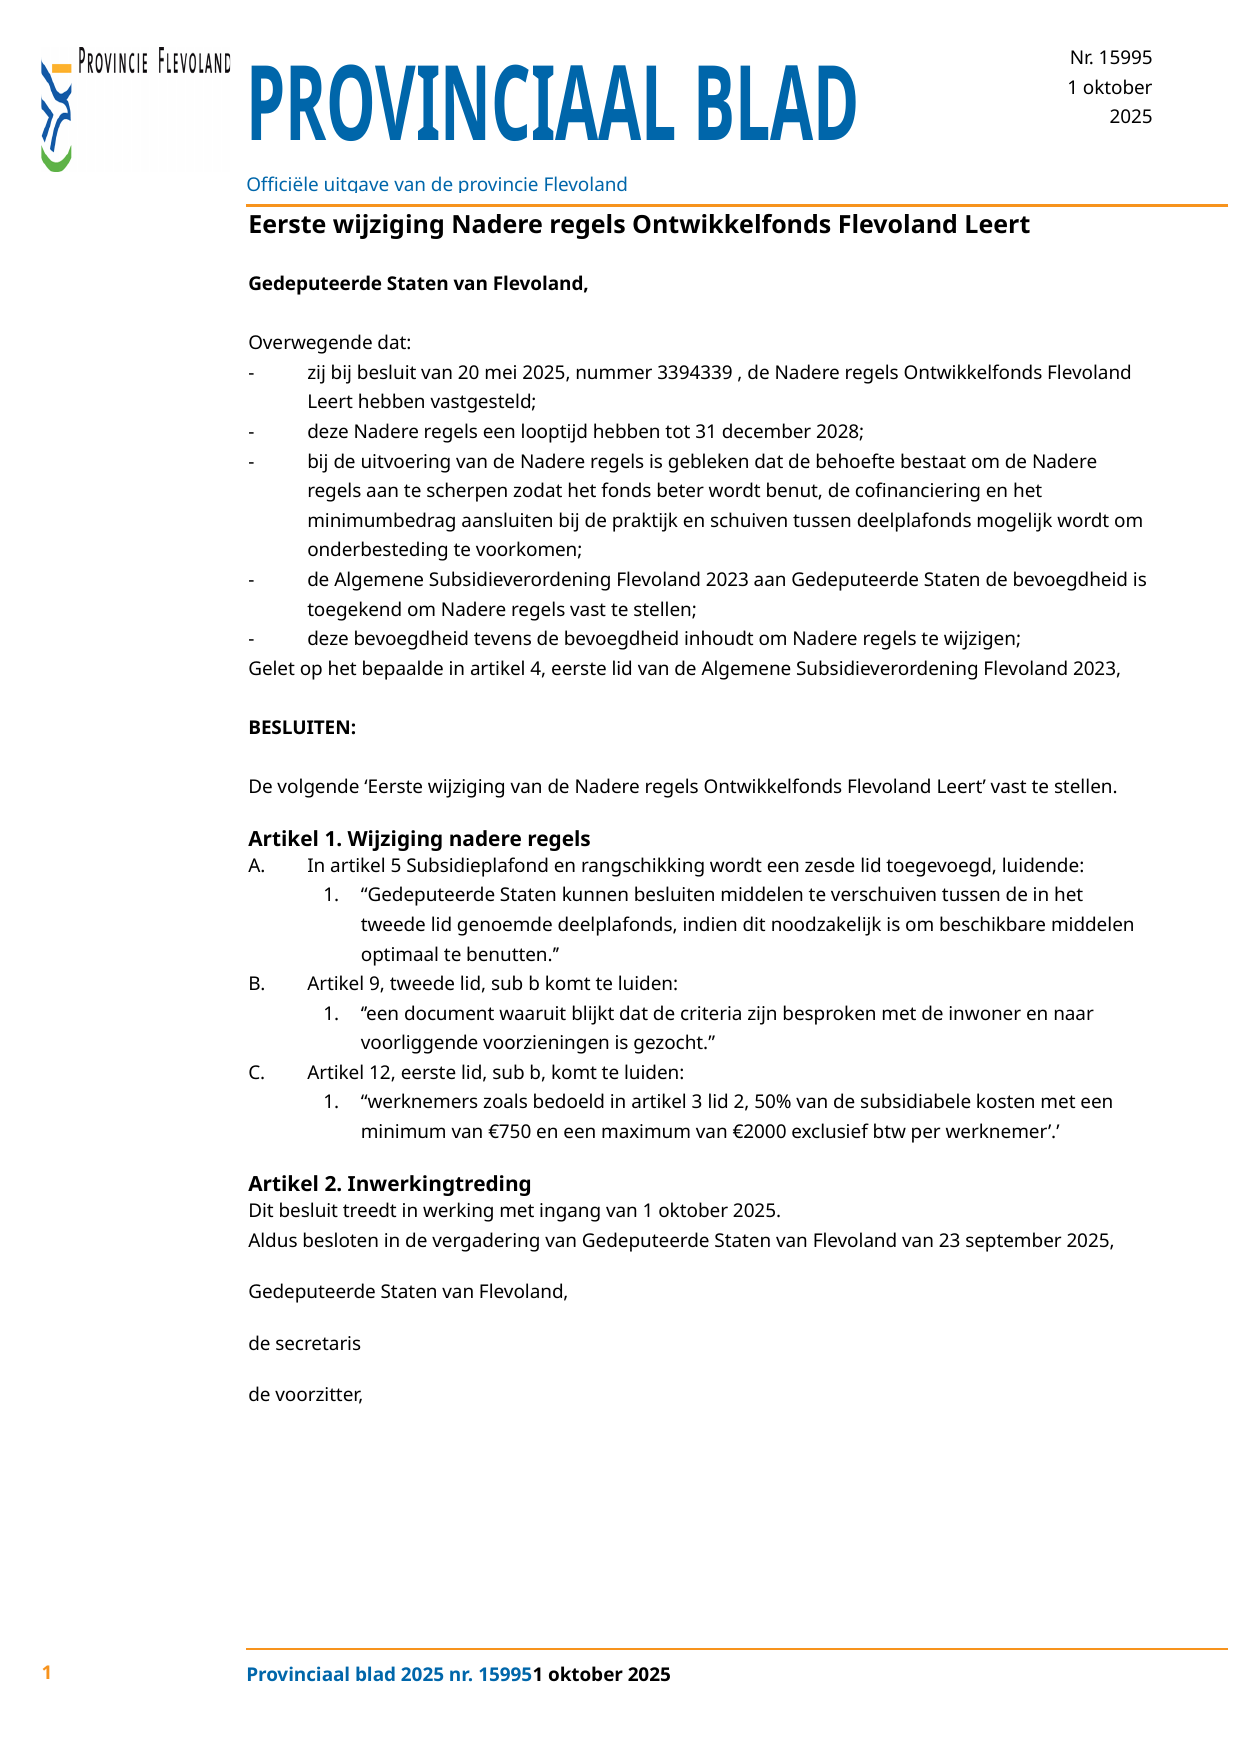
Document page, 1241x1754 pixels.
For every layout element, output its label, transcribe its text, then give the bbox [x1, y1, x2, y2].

picture [41, 47, 231, 172]
list “Gedeputeerde Staten kunnen besluiten middelen te verschuiven tussen de in het tweede lid genoemde deelplafonds, indien dit noodzakelijk is om beschikbare middelen optimaal te benutten.’’ [323, 882, 1152, 967]
list Artikel 9, tweede lid, sub b komt te luiden: [248, 970, 1152, 996]
text Overwegende dat: [248, 329, 1152, 355]
text Aldus besloten in de vergadering van Gedeputeerde Staten van Flevoland van 23 september 2025, [248, 1227, 1152, 1252]
list deze bevoegdheid tevens de bevoegdheid inhoudt om Nadere regels te wijzigen; [248, 625, 1152, 651]
list In artikel 5 Subsidieplafond en rangschikking wordt een zesde lid toegevoegd, luidende: [248, 852, 1152, 878]
text de voorzitter, [248, 1381, 1152, 1407]
list ‘’een document waaruit blijkt dat de criteria zijn besproken met de inwoner en naar voorliggende voorzieningen is gezocht.” [323, 1000, 1152, 1055]
text Gelet op het bepaalde in artikel 4, eerste lid van de Algemene Subsidieverordening Flevoland 2023, [248, 655, 1152, 681]
text de secretaris [248, 1330, 1152, 1355]
list de Algemene Subsidieverordening Flevoland 2023 aan Gedeputeerde Staten de bevoegdheid is toegekend om Nadere regels vast te stellen; [248, 566, 1152, 621]
text Dit besluit treedt in werking met ingang van 1 oktober 2025. [248, 1197, 1152, 1223]
list Artikel 12, eerste lid, sub b, komt te luiden: [248, 1059, 1152, 1085]
text Artikel 2. Inwerkingtreding [248, 1169, 1152, 1197]
text De volgende ‘Eerste wijziging van de Nadere regels Ontwikkelfonds Flevoland Leert’ vast te stellen. [248, 773, 1152, 799]
text Gedeputeerde Staten van Flevoland, [248, 1278, 1152, 1304]
list “werknemers zoals bedoeld in artikel 3 lid 2, 50% van de subsidiabele kosten met een minimum van €750 en een maximum van €2000 exclusief btw per werknemer’.’ [323, 1089, 1152, 1144]
text Eerste wijziging Nadere regels Ontwikkelfonds Flevoland Leert [248, 207, 1152, 241]
text Gedeputeerde Staten van Flevoland, [248, 270, 1152, 296]
list bij de uitvoering van de Nadere regels is gebleken dat de behoefte bestaat om de Nadere regels aan te scherpen zodat het fonds beter wordt benut, de cofinanciering en het minimumbedrag aansluiten bij de praktijk en schuiven tussen deelplafonds mogelijk wordt om onderbesteding te voorkomen; [248, 448, 1152, 562]
text Artikel 1. Wijziging nadere regels [248, 824, 1152, 852]
list deze Nadere regels een looptijd hebben tot 31 december 2028; [248, 418, 1152, 444]
list zij bij besluit van 20 mei 2025, nummer 3394339 , de Nadere regels Ontwikkelfonds Flevoland Leert hebben vastgesteld; [248, 359, 1152, 414]
text BESLUITEN: [248, 714, 1152, 740]
